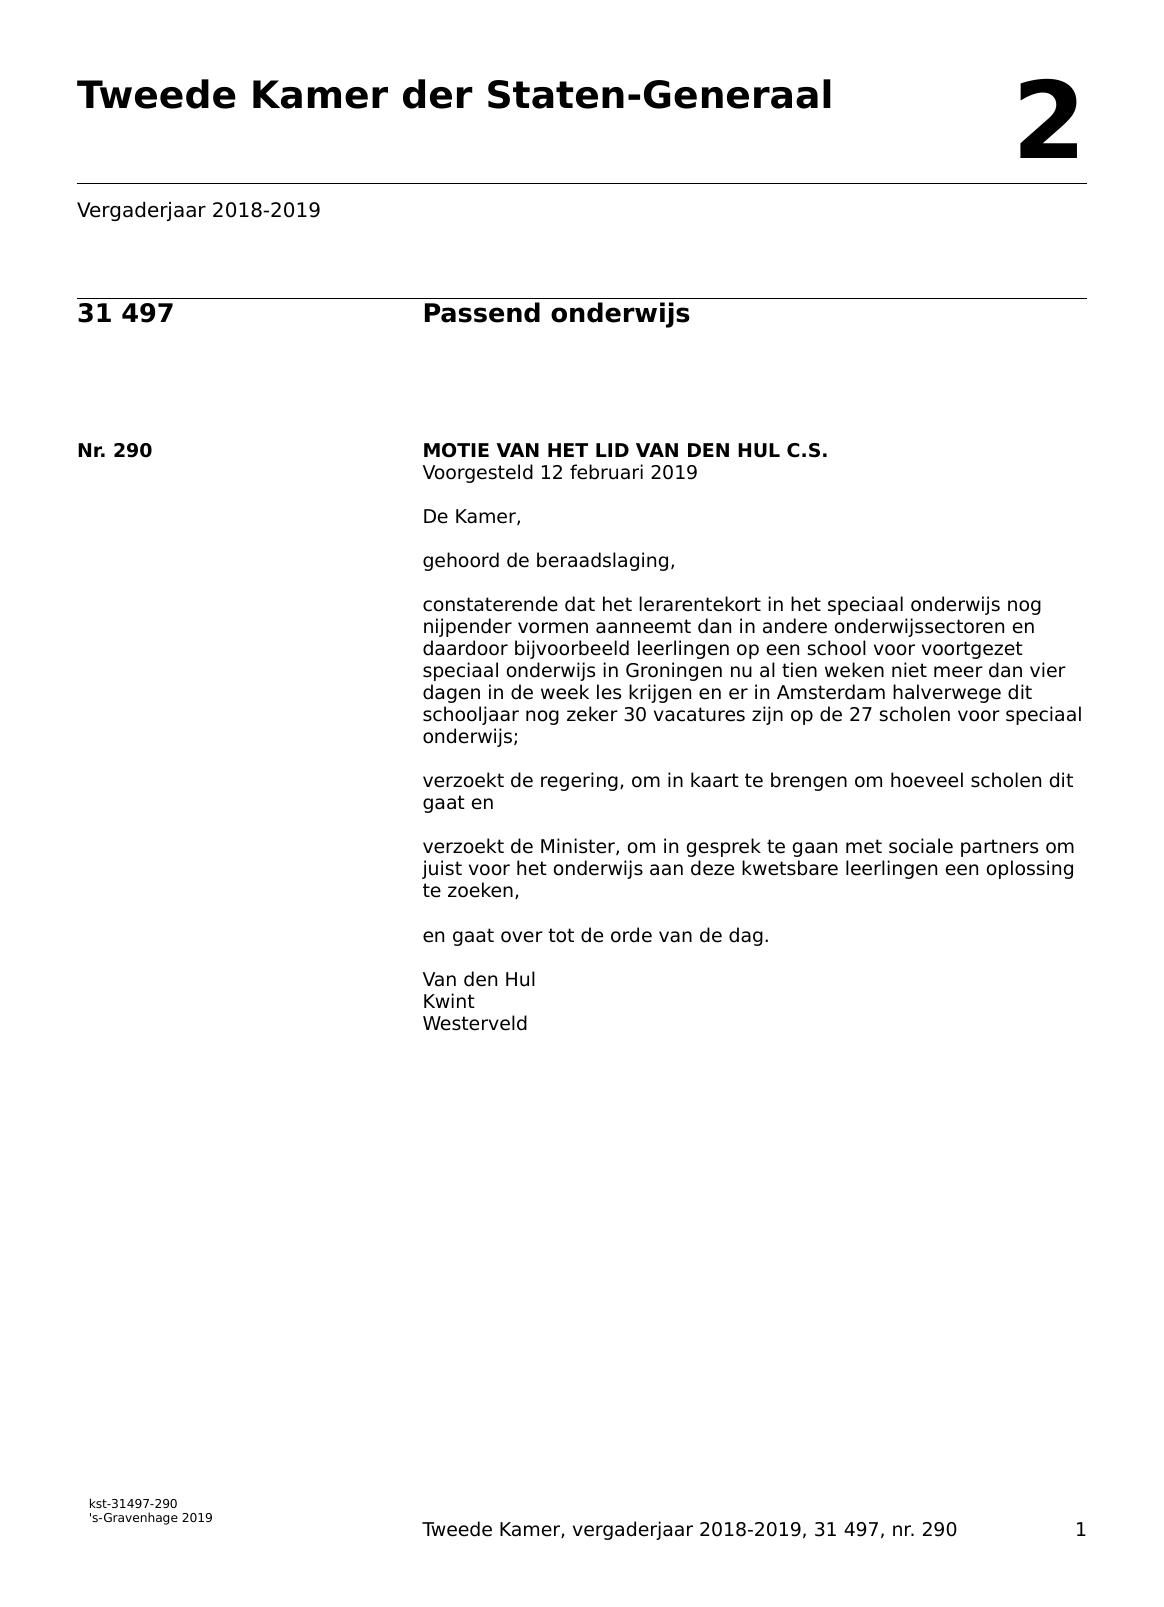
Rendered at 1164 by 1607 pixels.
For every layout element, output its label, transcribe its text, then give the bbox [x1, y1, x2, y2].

text Kwint [422, 991, 1087, 1013]
text gehoord de beraadslaging, [422, 550, 1087, 572]
subtitle Nr. 290 MOTIE VAN HET LID VAN DEN HUL C.S. [77, 440, 1087, 462]
text constaterende dat het lerarentekort in het speciaal onderwijs nog nijpender vormen aanneemt dan in andere onderwijssectoren en daardoor bijvoorbeeld leerlingen op een school voor voortgezet speciaal onderwijs in Groningen nu al tien weken niet meer dan vier dagen in de week les krijgen en er in Amsterdam halverwege dit schooljaar nog zeker 30 vacatures zijn op de 27 scholen voor speciaal onderwijs; [422, 594, 1087, 748]
subtitle 31 497 Passend onderwijs [77, 299, 1087, 329]
table_header 2 [886, 59, 1087, 183]
text 's-Gravenhage 2019 [88, 1511, 323, 1525]
text kst-31497-290 [88, 1497, 323, 1511]
text De Kamer, [422, 506, 1087, 528]
text Westerveld [422, 1013, 1087, 1034]
text verzoekt de regering, om in kaart te brengen om hoeveel scholen dit gaat en [422, 770, 1087, 814]
text en gaat over tot de orde van de dag. [422, 924, 1087, 946]
text Voorgesteld 12 februari 2019 [422, 462, 1087, 484]
text Van den Hul [422, 969, 1087, 991]
text verzoekt de Minister, om in gesprek te gaan met sociale partners om juist voor het onderwijs aan deze kwetsbare leerlingen een oplossing te zoeken, [422, 836, 1087, 902]
table_cell Vergaderjaar 2018-2019 [77, 184, 1087, 298]
table_header Tweede Kamer der Staten-Generaal [77, 59, 886, 183]
